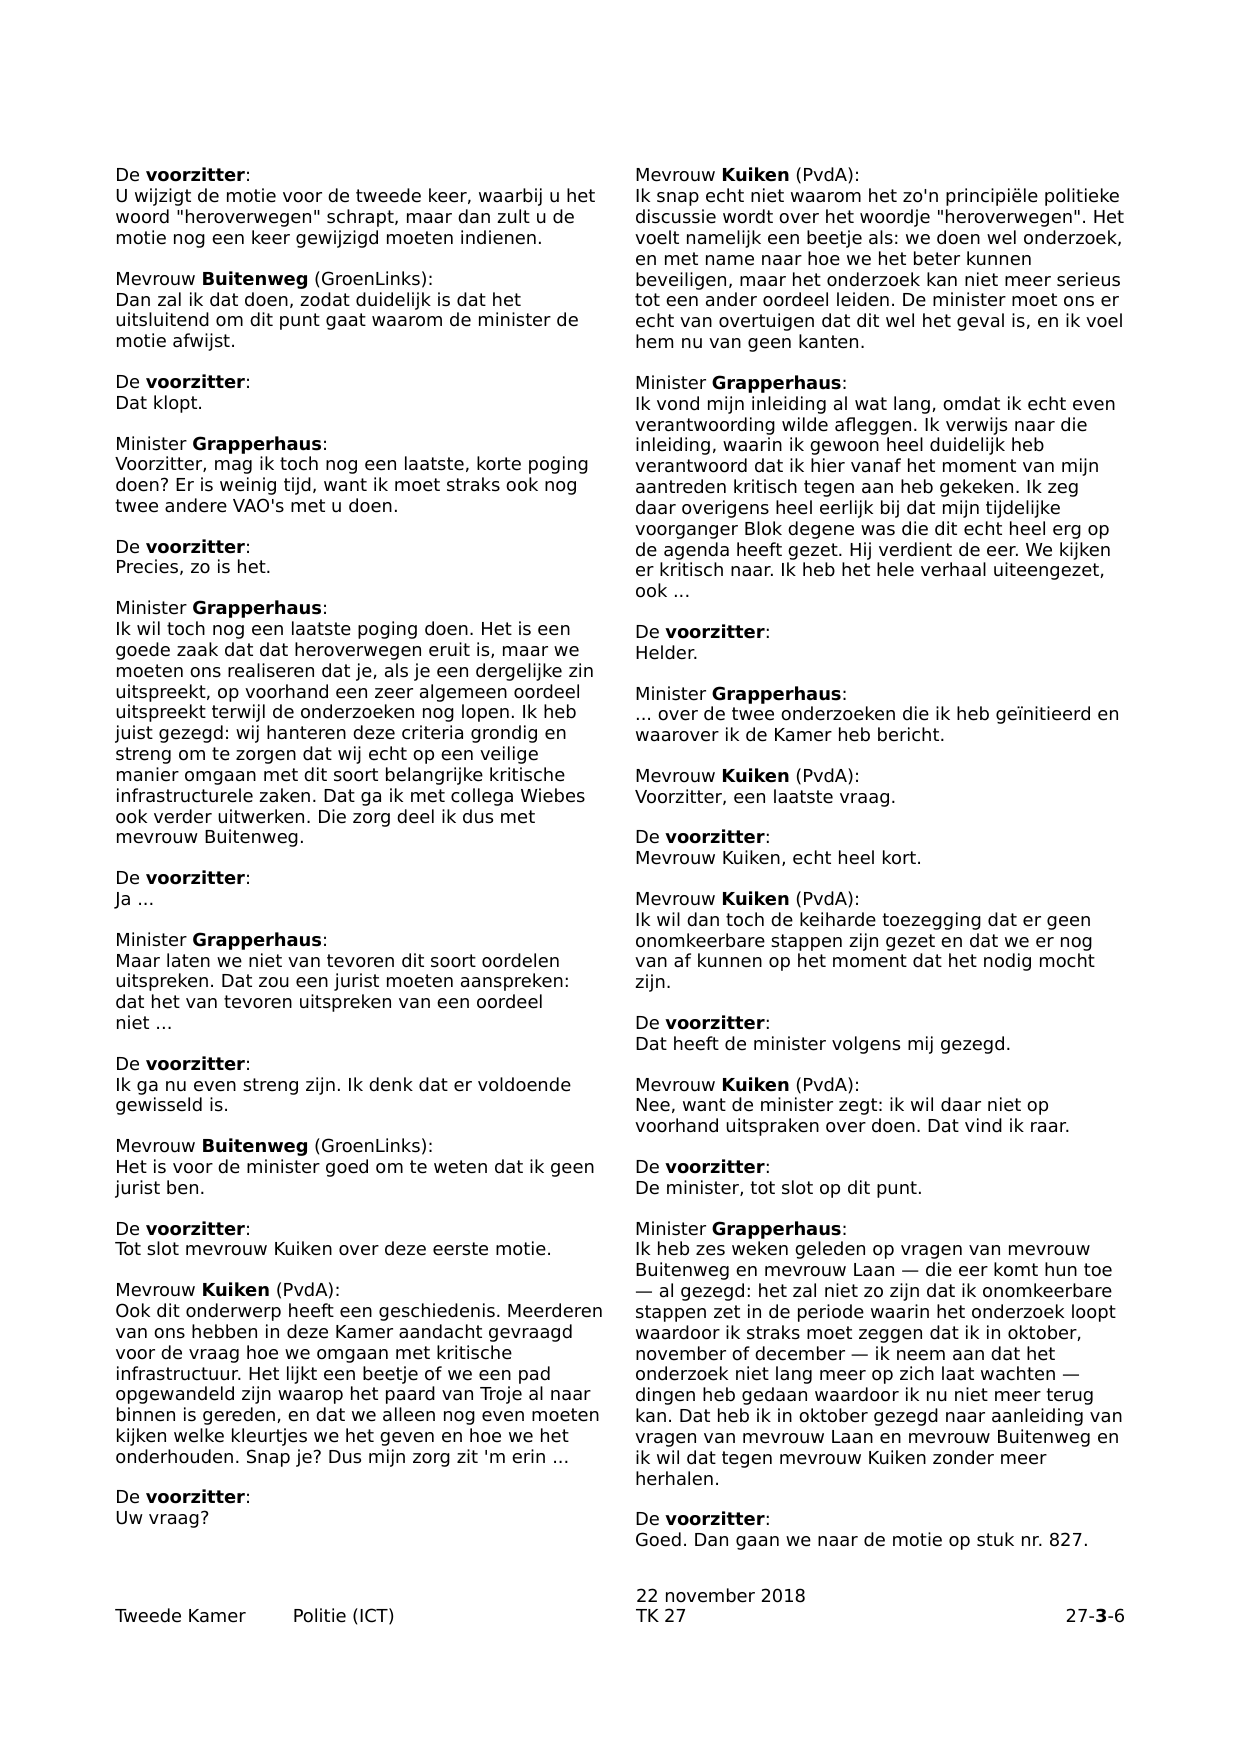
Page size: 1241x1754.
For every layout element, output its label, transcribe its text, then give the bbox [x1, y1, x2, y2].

text Voorzitter, mag ik toch nog een laatste, korte poging doen? Er is weinig tijd, want ik moet straks ook nog twee andere VAO's met u doen. [115, 454, 605, 517]
text Ik wil toch nog een laatste poging doen. Het is een goede zaak dat dat heroverwegen eruit is, maar we moeten ons realiseren dat je, als je een dergelijke zin uitspreekt, op voorhand een zeer algemeen oordeel uitspreekt terwijl de onderzoeken nog lopen. Ik heb juist gezegd: wij hanteren deze criteria grondig en streng om te zorgen dat wij echt op een veilige manier omgaan met dit soort belangrijke kritische infrastructurele zaken. Dat ga ik met collega Wiebes ook verder uitwerken. Die zorg deel ik dus met mevrouw Buitenweg. [115, 619, 605, 848]
text Nee, want de minister zegt: ik wil daar niet op voorhand uitspraken over doen. Dat vind ik raar. [635, 1095, 1125, 1137]
text Minister Grapperhaus: [115, 433, 605, 454]
text Tot slot mevrouw Kuiken over deze eerste motie. [115, 1239, 605, 1260]
text Mevrouw Kuiken, echt heel kort. [635, 848, 1125, 869]
text De voorzitter: [115, 372, 605, 392]
text De voorzitter: [635, 1509, 1125, 1530]
text Minister Grapperhaus: [635, 373, 1125, 393]
text Helder. [635, 642, 1125, 663]
text Minister Grapperhaus: [635, 683, 1125, 704]
text De voorzitter: [635, 622, 1125, 642]
text Mevrouw Buitenweg (GroenLinks): [115, 268, 605, 289]
text Ik heb zes weken geleden op vragen van mevrouw Buitenweg en mevrouw Laan — die eer komt hun toe — al gezegd: het zal niet zo zijn dat ik onomkeerbare stappen zet in de periode waarin het onderzoek loopt waardoor ik straks moet zeggen dat ik in oktober, november of december — ik neem aan dat het onderzoek niet lang meer op zich laat wachten — dingen heb gedaan waardoor ik nu niet meer terug kan. Dat heb ik in oktober gezegd naar aanleiding van vragen van mevrouw Laan en mevrouw Buitenweg en ik wil dat tegen mevrouw Kuiken zonder meer herhalen. [635, 1239, 1125, 1489]
text Ik ga nu even streng zijn. Ik denk dat er voldoende gewisseld is. [115, 1074, 605, 1116]
text De voorzitter: [115, 868, 605, 889]
text De voorzitter: [115, 1487, 605, 1508]
text Maar laten we niet van tevoren dit soort oordelen uitspreken. Dat zou een jurist moeten aanspreken: dat het van tevoren uitspreken van een oordeel niet ... [115, 950, 605, 1034]
text Mevrouw Kuiken (PvdA): [635, 889, 1125, 909]
text Uw vraag? [115, 1508, 605, 1529]
text Ook dit onderwerp heeft een geschiedenis. Meerderen van ons hebben in deze Kamer aandacht gevraagd voor de vraag hoe we omgaan met kritische infrastructuur. Het lijkt een beetje of we een pad opgewandeld zijn waarop het paard van Troje al naar binnen is gereden, en dat we alleen nog even moeten kijken welke kleurtjes we het geven en hoe we het onderhouden. Snap je? Dus mijn zorg zit 'm erin ... [115, 1301, 605, 1467]
text De voorzitter: [635, 827, 1125, 848]
text Minister Grapperhaus: [115, 598, 605, 619]
text Ja ... [115, 889, 605, 909]
text De voorzitter: [115, 1218, 605, 1239]
text Mevrouw Kuiken (PvdA): [635, 1074, 1125, 1095]
text Ik snap echt niet waarom het zo'n principiële politieke discussie wordt over het woordje "heroverwegen". Het voelt namelijk een beetje als: we doen wel onderzoek, en met name naar hoe we het beter kunnen beveiligen, maar het onderzoek kan niet meer serieus tot een ander oordeel leiden. De minister moet ons er echt van overtuigen dat dit wel het geval is, en ik voel hem nu van geen kanten. [635, 186, 1125, 353]
text Minister Grapperhaus: [635, 1218, 1125, 1239]
text Precies, zo is het. [115, 557, 605, 578]
text Goed. Dan gaan we naar de motie op stuk nr. 827. [635, 1530, 1125, 1551]
text ... over de twee onderzoeken die ik heb geïnitieerd en waarover ik de Kamer heb bericht. [635, 704, 1125, 746]
text Ik wil dan toch de keiharde toezegging dat er geen onomkeerbare stappen zijn gezet en dat we er nog van af kunnen op het moment dat het nodig mocht zijn. [635, 909, 1125, 993]
text Dat klopt. [115, 392, 605, 413]
text Dan zal ik dat doen, zodat duidelijk is dat het uitsluitend om dit punt gaat waarom de minister de motie afwijst. [115, 289, 605, 352]
text De voorzitter: [635, 1157, 1125, 1178]
text Voorzitter, een laatste vraag. [635, 786, 1125, 807]
text De voorzitter: [115, 1054, 605, 1074]
text Mevrouw Kuiken (PvdA): [635, 766, 1125, 786]
text Mevrouw Kuiken (PvdA): [635, 165, 1125, 186]
text Mevrouw Buitenweg (GroenLinks): [115, 1136, 605, 1157]
text Ik vond mijn inleiding al wat lang, omdat ik echt even verantwoording wilde afleggen. Ik verwijs naar die inleiding, waarin ik gewoon heel duidelijk heb verantwoord dat ik hier vanaf het moment van mijn aantreden kritisch tegen aan heb gekeken. Ik zeg daar overigens heel eerlijk bij dat mijn tijdelijke voorganger Blok degene was die dit echt heel erg op de agenda heeft gezet. Hij verdient de eer. We kijken er kritisch naar. Ik heb het hele verhaal uiteengezet, ook ... [635, 393, 1125, 602]
text Minister Grapperhaus: [115, 929, 605, 950]
text De voorzitter: [635, 1013, 1125, 1034]
text De voorzitter: [115, 165, 605, 186]
text U wijzigt de motie voor de tweede keer, waarbij u het woord "heroverwegen" schrapt, maar dan zult u de motie nog een keer gewijzigd moeten indienen. [115, 186, 605, 248]
text De minister, tot slot op dit punt. [635, 1178, 1125, 1198]
text Mevrouw Kuiken (PvdA): [115, 1280, 605, 1301]
text De voorzitter: [115, 537, 605, 557]
text Het is voor de minister goed om te weten dat ik geen jurist ben. [115, 1157, 605, 1198]
text Dat heeft de minister volgens mij gezegd. [635, 1034, 1125, 1054]
